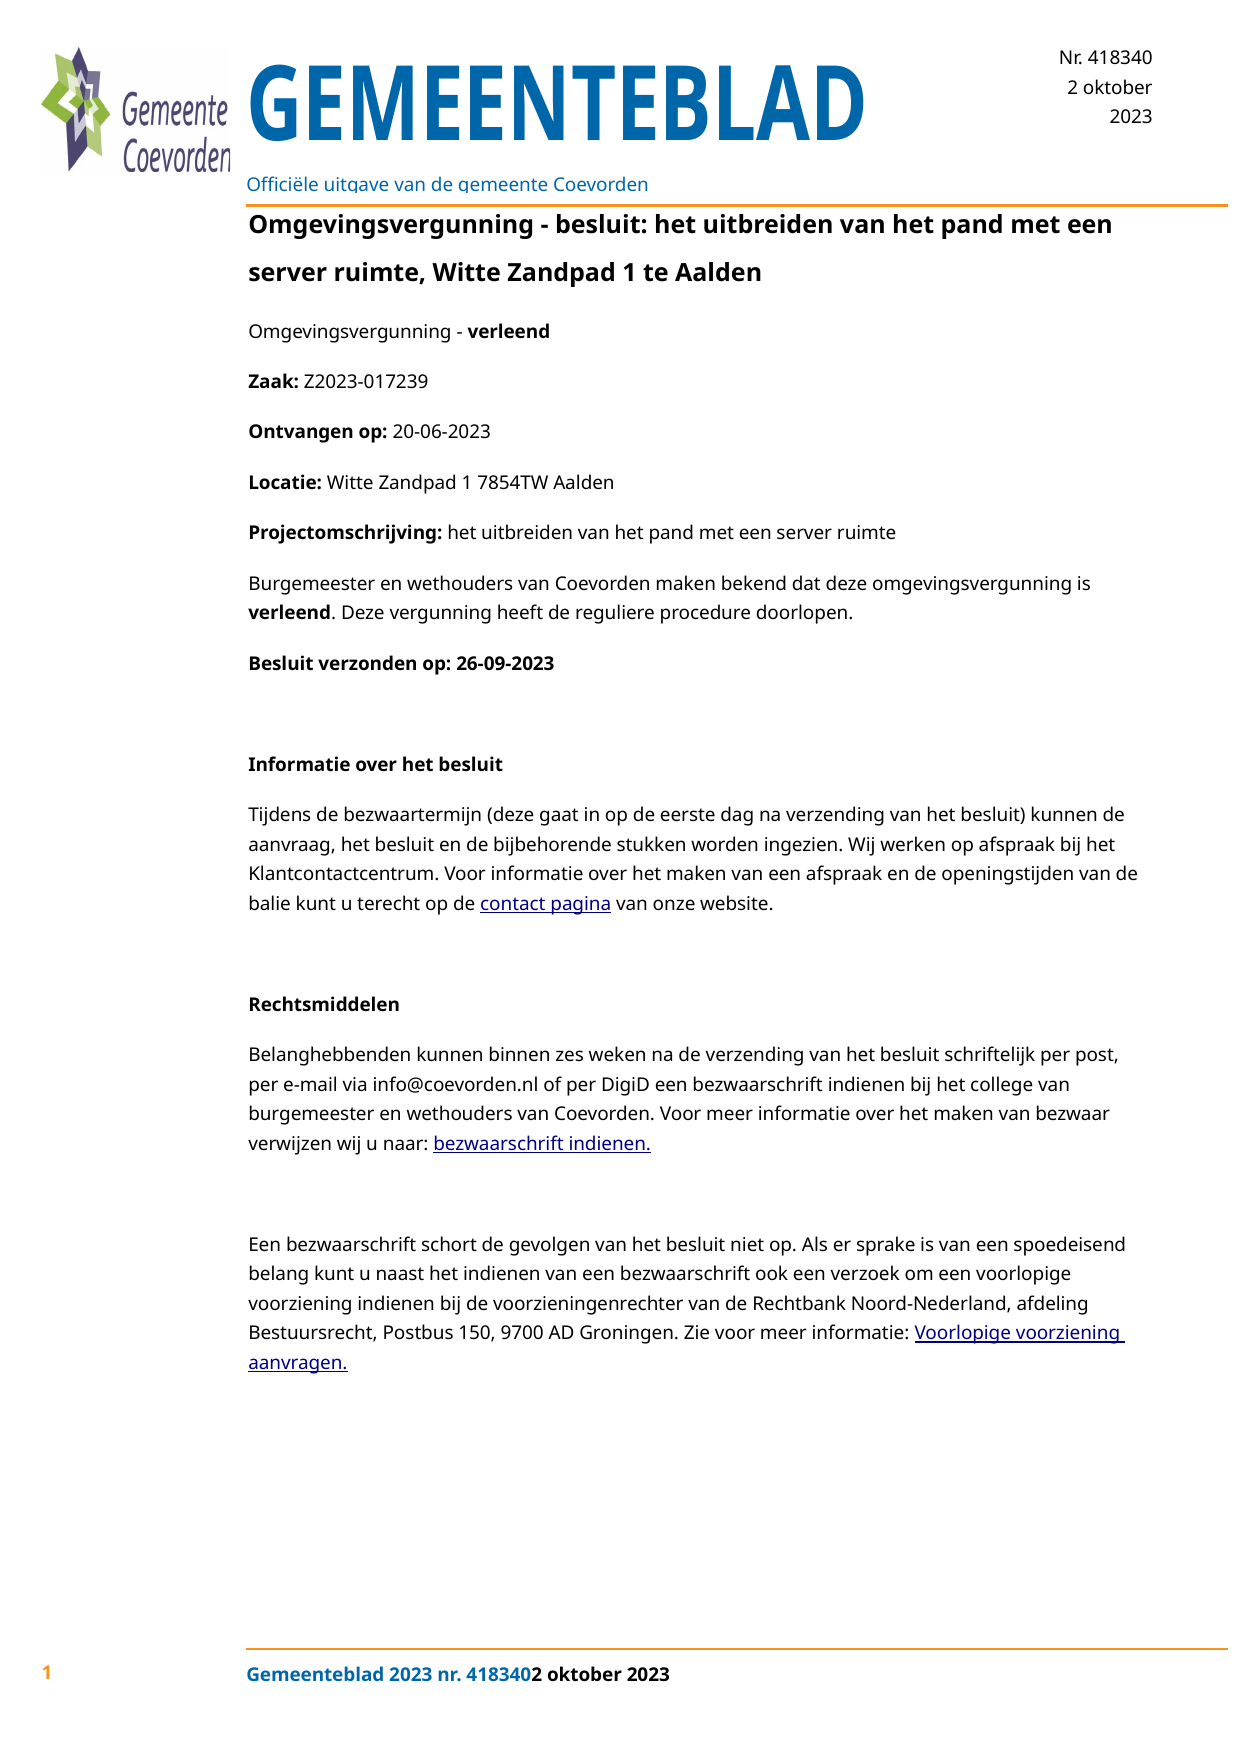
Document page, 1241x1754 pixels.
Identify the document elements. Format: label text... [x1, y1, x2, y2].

text Ontvangen op: 20-06-2023 [248, 419, 1152, 444]
text Informatie over het besluit [248, 751, 1152, 777]
text Omgevingsvergunning - verleend [248, 318, 1152, 344]
text Projectomschrijving: het uitbreiden van het pand met een server ruimte [248, 519, 1152, 545]
text Zaak: Z2023-017239 [248, 368, 1152, 394]
text Een bezwaarschrift schort de gevolgen van het besluit niet op. Als er sprake is van een spoedeisend belang kunt u naast het indienen van een bezwaarschrift ook een verzoek om een voorlopige voorziening indienen bij de voorzieningenrechter van de Rechtbank Noord-Nederland, afdeling Bestuursrecht, Postbus 150, 9700 AD Groningen. Zie voor meer informatie: Voorlopige voorziening aanvragen. [248, 1231, 1152, 1375]
text Tijdens de bezwaartermijn (deze gaat in op de eerste dag na verzending van het besluit) kunnen de aanvraag, het besluit en de bijbehorende stukken worden ingezien. Wij werken op afspraak bij het Klantcontactcentrum. Voor informatie over het maken van een afspraak en de openingstijden van de balie kunt u terecht op de contact pagina van onze website. [248, 801, 1152, 916]
picture [41, 47, 231, 172]
text Burgemeester en wethouders van Coevorden maken bekend dat deze omgevingsvergunning is verleend. Deze vergunning heeft de reguliere procedure doorlopen. [248, 570, 1152, 625]
text Locatie: Witte Zandpad 1 7854TW Aalden [248, 469, 1152, 495]
text Besluit verzonden op: 26-09-2023 [248, 650, 1152, 676]
text Rechtsmiddelen [248, 991, 1152, 1017]
text Belanghebbenden kunnen binnen zes weken na de verzending van het besluit schriftelijk per post, per e-mail via info@coevorden.nl of per DigiD een bezwaarschrift indienen bij het college van burgemeester en wethouders van Coevorden. Voor meer informatie over het maken van bezwaar verwijzen wij u naar: bezwaarschrift indienen. [248, 1041, 1152, 1156]
text Omgevingsvergunning - besluit: het uitbreiden van het pand met een server ruimte, Witte Zandpad 1 te Aalden [248, 207, 1152, 288]
